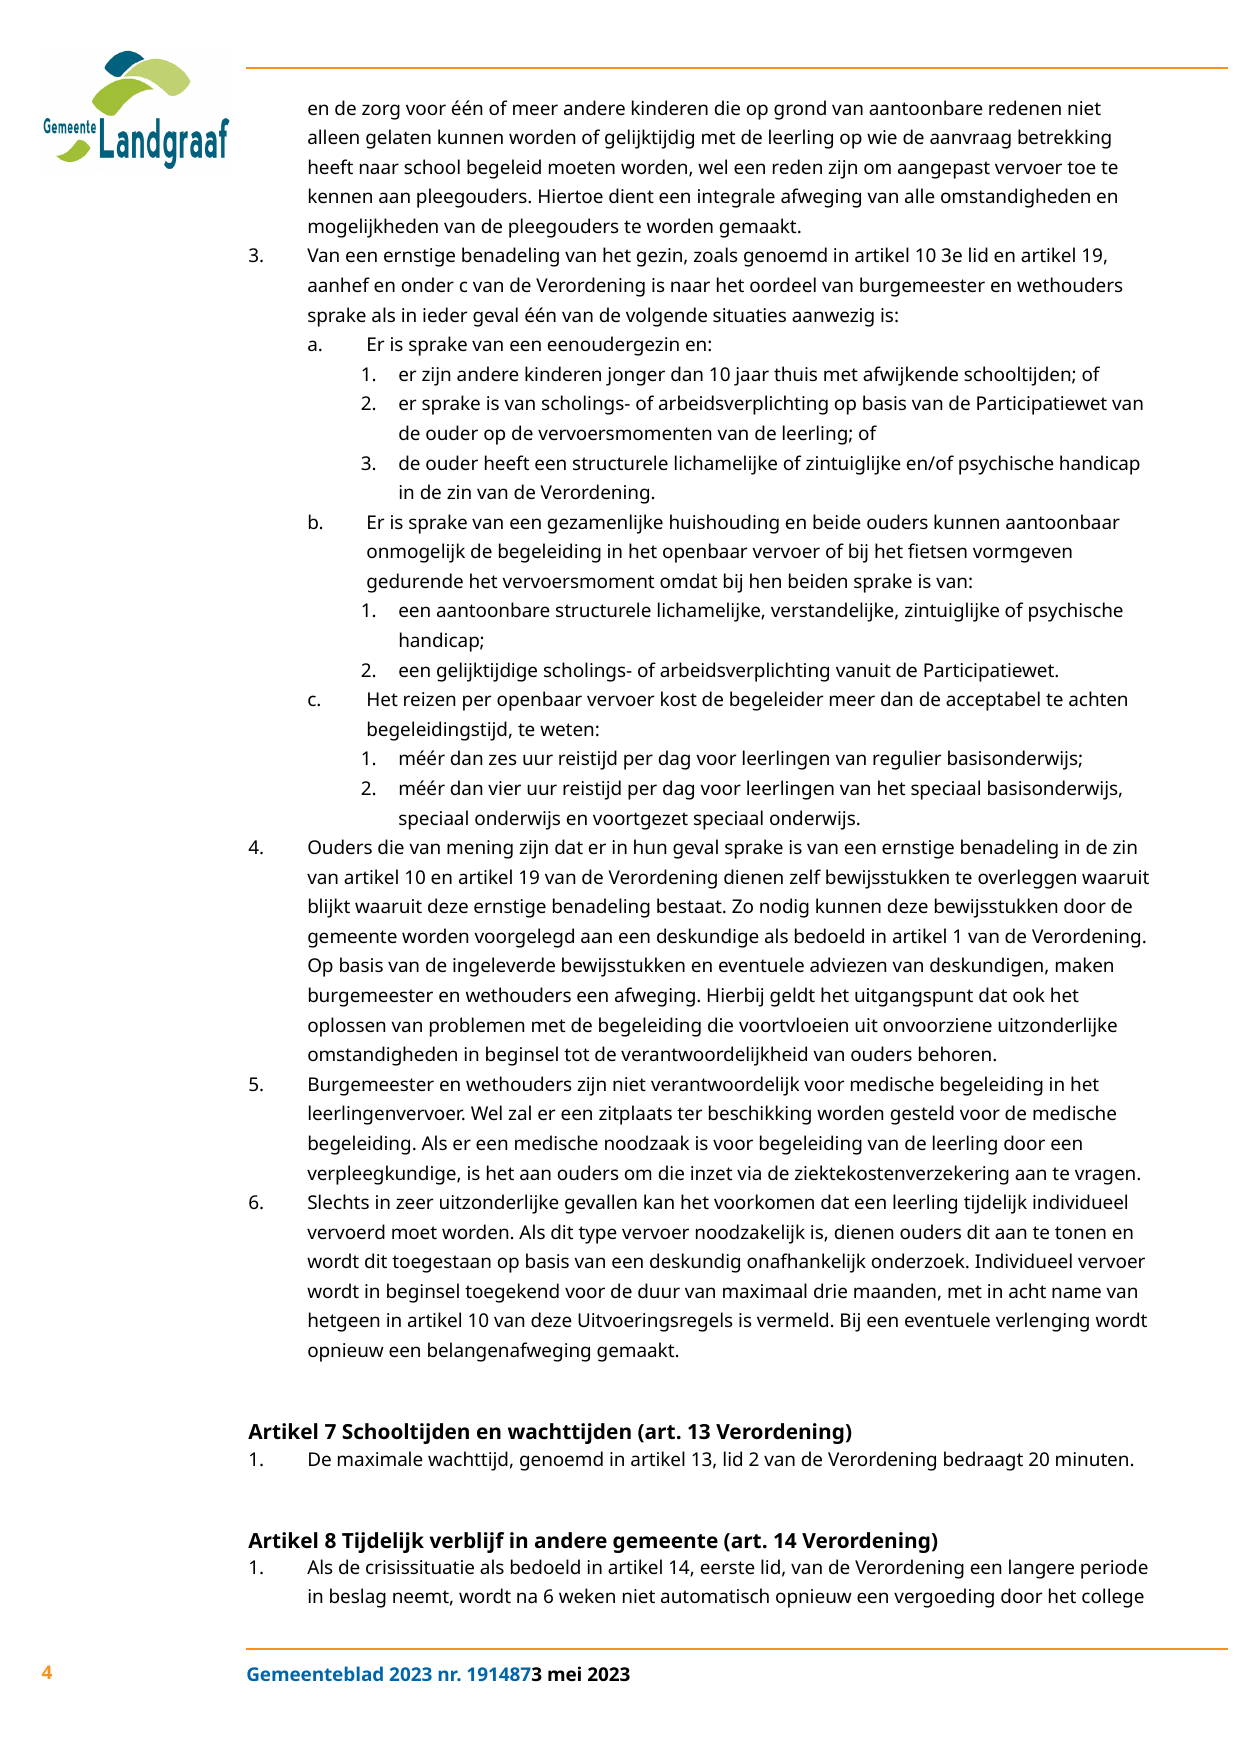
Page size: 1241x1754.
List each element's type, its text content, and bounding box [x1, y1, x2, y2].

list Burgemeester en wethouders zijn niet verantwoordelijk voor medische begeleiding in het leerlingenvervoer. Wel zal er een zitplaats ter beschikking worden gesteld voor de medische begeleiding. Als er een medische noodzaak is voor begeleiding van de leerling door een verpleegkundige, is het aan ouders om die inzet via de ziektekostenverzekering aan te vragen. [248, 1071, 1152, 1186]
list Er is sprake van een gezamenlijke huishouding en beide ouders kunnen aantoonbaar onmogelijk de begeleiding in het openbaar vervoer of bij het fietsen vormgeven gedurende het vervoersmoment omdat bij hen beiden sprake is van: [307, 509, 1152, 594]
text Artikel 7 Schooltijden en wachttijden (art. 13 Verordening) [248, 1417, 1152, 1446]
list Ouders die van mening zijn dat er in hun geval sprake is van een ernstige benadeling in de zin van artikel 10 en artikel 19 van de Verordening dienen zelf bewijsstukken te overleggen waaruit blijkt waaruit deze ernstige benadeling bestaat. Zo nodig kunnen deze bewijsstukken door de gemeente worden voorgelegd aan een deskundige als bedoeld in artikel 1 van de Verordening. Op basis van de ingeleverde bewijsstukken en eventuele adviezen van deskundigen, maken burgemeester en wethouders een afweging. Hierbij geldt het uitgangspunt dat ook het oplossen van problemen met de begeleiding die voortvloeien uit onvoorziene uitzonderlijke omstandigheden in beginsel tot de verantwoordelijkheid van ouders behoren. [248, 834, 1152, 1067]
list een gelijktijdige scholings- of arbeidsverplichting vanuit de Participatiewet. [361, 657, 1152, 683]
list de ouder heeft een structurele lichamelijke of zintuiglijke en/of psychische handicap in de zin van de Verordening. [361, 450, 1152, 505]
text Artikel 8 Tijdelijk verblijf in andere gemeente (art. 14 Verordening) [248, 1526, 1152, 1554]
list méér dan zes uur reistijd per dag voor leerlingen van regulier basisonderwijs; [361, 746, 1152, 771]
list De maximale wachttijd, genoemd in artikel 13, lid 2 van de Verordening bedraagt 20 minuten. [248, 1446, 1152, 1471]
list Slechts in zeer uitzonderlijke gevallen kan het voorkomen dat een leerling tijdelijk individueel vervoerd moet worden. Als dit type vervoer noodzakelijk is, dienen ouders dit aan te tonen en wordt dit toegestaan op basis van een deskundig onafhankelijk onderzoek. Individueel vervoer wordt in beginsel toegekend voor de duur van maximaal drie maanden, met in acht name van hetgeen in artikel 10 van deze Uitvoeringsregels is vermeld. Bij een eventuele verlenging wordt opnieuw een belangenafweging gemaakt. [248, 1189, 1152, 1363]
list er sprake is van scholings- of arbeidsverplichting op basis van de Participatiewet van de ouder op de vervoersmomenten van de leerling; of [361, 391, 1152, 446]
list Als de crisissituatie als bedoeld in artikel 14, eerste lid, van de Verordening een langere periode in beslag neemt, wordt na 6 weken niet automatisch opnieuw een vergoeding door het college [248, 1554, 1152, 1609]
list Van een ernstige benadeling van het gezin, zoals genoemd in artikel 10 3e lid en artikel 19, aanhef en onder c van de Verordening is naar het oordeel van burgemeester en wethouders sprake als in ieder geval één van de volgende situaties aanwezig is: [248, 243, 1152, 328]
list een aantoonbare structurele lichamelijke, verstandelijke, zintuiglijke of psychische handicap; [361, 598, 1152, 653]
list Er is sprake van een eenoudergezin en: [307, 331, 1152, 357]
list Het reizen per openbaar vervoer kost de begeleider meer dan de acceptabel te achten begeleidingstijd, te weten: [307, 686, 1152, 742]
list er zijn andere kinderen jonger dan 10 jaar thuis met afwijkende schooltijden; of [361, 361, 1152, 387]
list en de zorg voor één of meer andere kinderen die op grond van aantoonbare redenen niet alleen gelaten kunnen worden of gelijktijdig met de leerling op wie de aanvraag betrekking heeft naar school begeleid moeten worden, wel een reden zijn om aangepast vervoer toe te kennen aan pleegouders. Hiertoe dient een integrale afweging van alle omstandigheden en mogelijkheden van de pleegouders te worden gemaakt. [248, 95, 1152, 239]
picture [41, 47, 231, 172]
list méér dan vier uur reistijd per dag voor leerlingen van het speciaal basisonderwijs, speciaal onderwijs en voortgezet speciaal onderwijs. [361, 775, 1152, 831]
